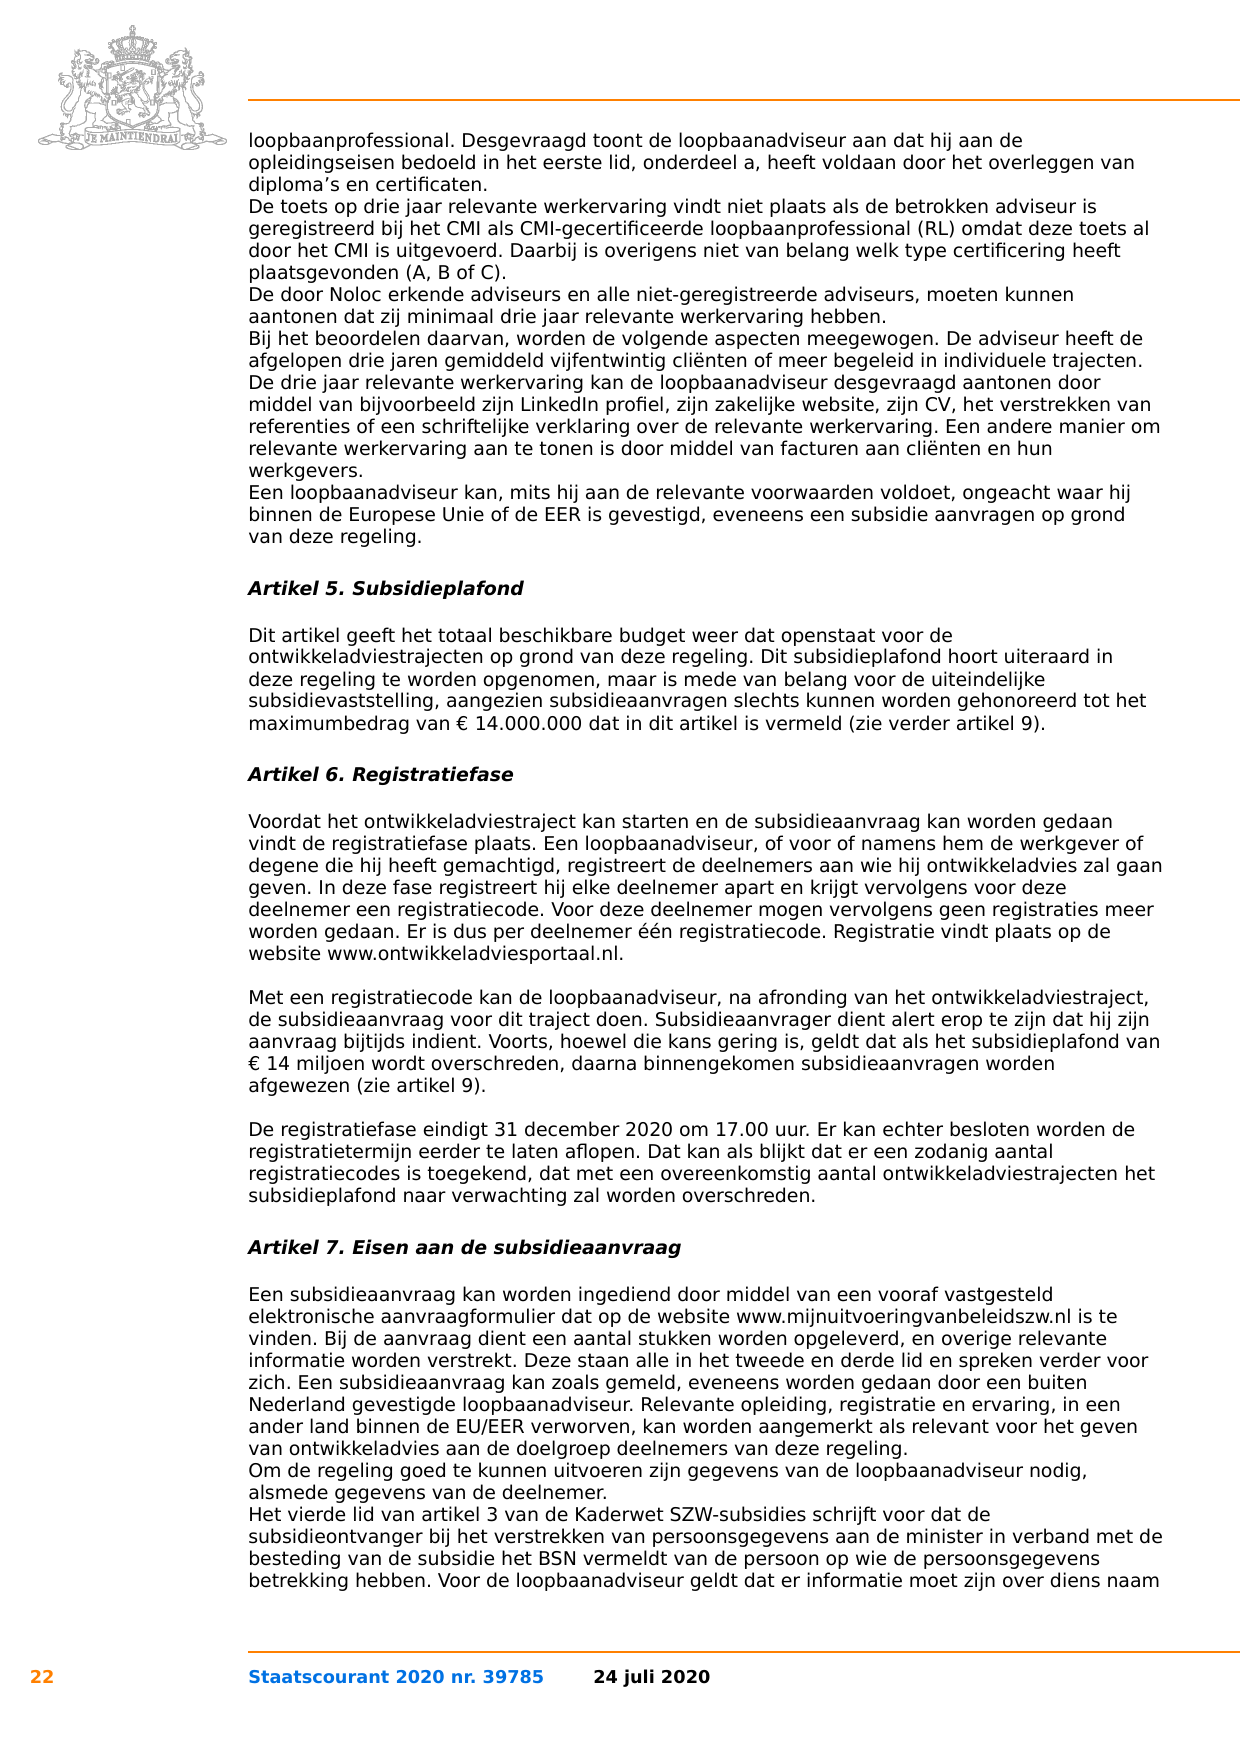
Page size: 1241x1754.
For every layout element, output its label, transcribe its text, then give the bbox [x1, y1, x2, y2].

text Om de regeling goed te kunnen uitvoeren zijn gegevens van de loopbaanadviseur nodig, alsmede gegevens van de deelnemer. [248, 1459, 1163, 1503]
text loopbaanprofessional. Desgevraagd toont de loopbaanadviseur aan dat hij aan de opleidingseisen bedoeld in het eerste lid, onderdeel a, heeft voldaan door het overleggen van diploma’s en certificaten. [248, 130, 1163, 196]
text De toets op drie jaar relevante werkervaring vindt niet plaats als de betrokken adviseur is geregistreerd bij het CMI als CMI-gecertificeerde loopbaanprofessional (RL) omdat deze toets al door het CMI is uitgevoerd. Daarbij is overigens niet van belang welk type certificering heeft plaatsgevonden (A, B of C). [248, 196, 1163, 284]
subtitle Artikel 6. Registratiefase [248, 764, 1163, 786]
text Het vierde lid van artikel 3 van de Kaderwet SZW-subsidies schrijft voor dat de subsidieontvanger bij het verstrekken van persoonsgegevens aan de minister in verband met de besteding van de subsidie het BSN vermeldt van de persoon op wie de persoonsgegevens betrekking hebben. Voor de loopbaanadviseur geldt dat er informatie moet zijn over diens naam [248, 1503, 1163, 1591]
text Voordat het ontwikkeladviestraject kan starten en de subsidieaanvraag kan worden gedaan vindt de registratiefase plaats. Een loopbaanadviseur, of voor of namens hem de werkgever of degene die hij heeft gemachtigd, registreert de deelnemers aan wie hij ontwikkeladvies zal gaan geven. In deze fase registreert hij elke deelnemer apart en krijgt vervolgens voor deze deelnemer een registratiecode. Voor deze deelnemer mogen vervolgens geen registraties meer worden gedaan. Er is dus per deelnemer één registratiecode. Registratie vindt plaats op de website www.ontwikkeladviesportaal.nl. [248, 811, 1163, 965]
text Bij het beoordelen daarvan, worden de volgende aspecten meegewogen. De adviseur heeft de afgelopen drie jaren gemiddeld vijfentwintig cliënten of meer begeleid in individuele trajecten. [248, 328, 1163, 372]
picture [38, 25, 227, 150]
subtitle Artikel 5. Subsidieplafond [248, 577, 1163, 599]
text Een subsidieaanvraag kan worden ingediend door middel van een vooraf vastgesteld elektronische aanvraagformulier dat op de website www.mijnuitvoeringvanbeleidszw.nl is te vinden. Bij de aanvraag dient een aantal stukken worden opgeleverd, en overige relevante informatie worden verstrekt. Deze staan alle in het tweede en derde lid en spreken verder voor zich. Een subsidieaanvraag kan zoals gemeld, eveneens worden gedaan door een buiten Nederland gevestigde loopbaanadviseur. Relevante opleiding, registratie en ervaring, in een ander land binnen de EU/EER verworven, kan worden aangemerkt als relevant voor het geven van ontwikkeladvies aan de doelgroep deelnemers van deze regeling. [248, 1284, 1163, 1459]
text Dit artikel geeft het totaal beschikbare budget weer dat openstaat voor de ontwikkeladviestrajecten op grond van deze regeling. Dit subsidieplafond hoort uiteraard in deze regeling te worden opgenomen, maar is mede van belang voor de uiteindelijke subsidievaststelling, aangezien subsidieaanvragen slechts kunnen worden gehonoreerd tot het maximumbedrag van € 14.000.000 dat in dit artikel is vermeld (zie verder artikel 9). [248, 624, 1163, 734]
text De drie jaar relevante werkervaring kan de loopbaanadviseur desgevraagd aantonen door middel van bijvoorbeeld zijn LinkedIn profiel, zijn zakelijke website, zijn CV, het verstrekken van referenties of een schriftelijke verklaring over de relevante werkervaring. Een andere manier om relevante werkervaring aan te tonen is door middel van facturen aan cliënten en hun werkgevers. [248, 372, 1163, 482]
text De door Noloc erkende adviseurs en alle niet-geregistreerde adviseurs, moeten kunnen aantonen dat zij minimaal drie jaar relevante werkervaring hebben. [248, 284, 1163, 328]
text Een loopbaanadviseur kan, mits hij aan de relevante voorwaarden voldoet, ongeacht waar hij binnen de Europese Unie of de EER is gevestigd, eveneens een subsidie aanvragen op grond van deze regeling. [248, 482, 1163, 547]
text Met een registratiecode kan de loopbaanadviseur, na afronding van het ontwikkeladviestraject, de subsidieaanvraag voor dit traject doen. Subsidieaanvrager dient alert erop te zijn dat hij zijn aanvraag bijtijds indient. Voorts, hoewel die kans gering is, geldt dat als het subsidieplafond van € 14 miljoen wordt overschreden, daarna binnengekomen subsidieaanvragen worden afgewezen (zie artikel 9). [248, 987, 1163, 1097]
text De registratiefase eindigt 31 december 2020 om 17.00 uur. Er kan echter besloten worden de registratietermijn eerder te laten aflopen. Dat kan als blijkt dat er een zodanig aantal registratiecodes is toegekend, dat met een overeenkomstig aantal ontwikkeladviestrajecten het subsidieplafond naar verwachting zal worden overschreden. [248, 1119, 1163, 1207]
subtitle Artikel 7. Eisen aan de subsidieaanvraag [248, 1237, 1163, 1259]
